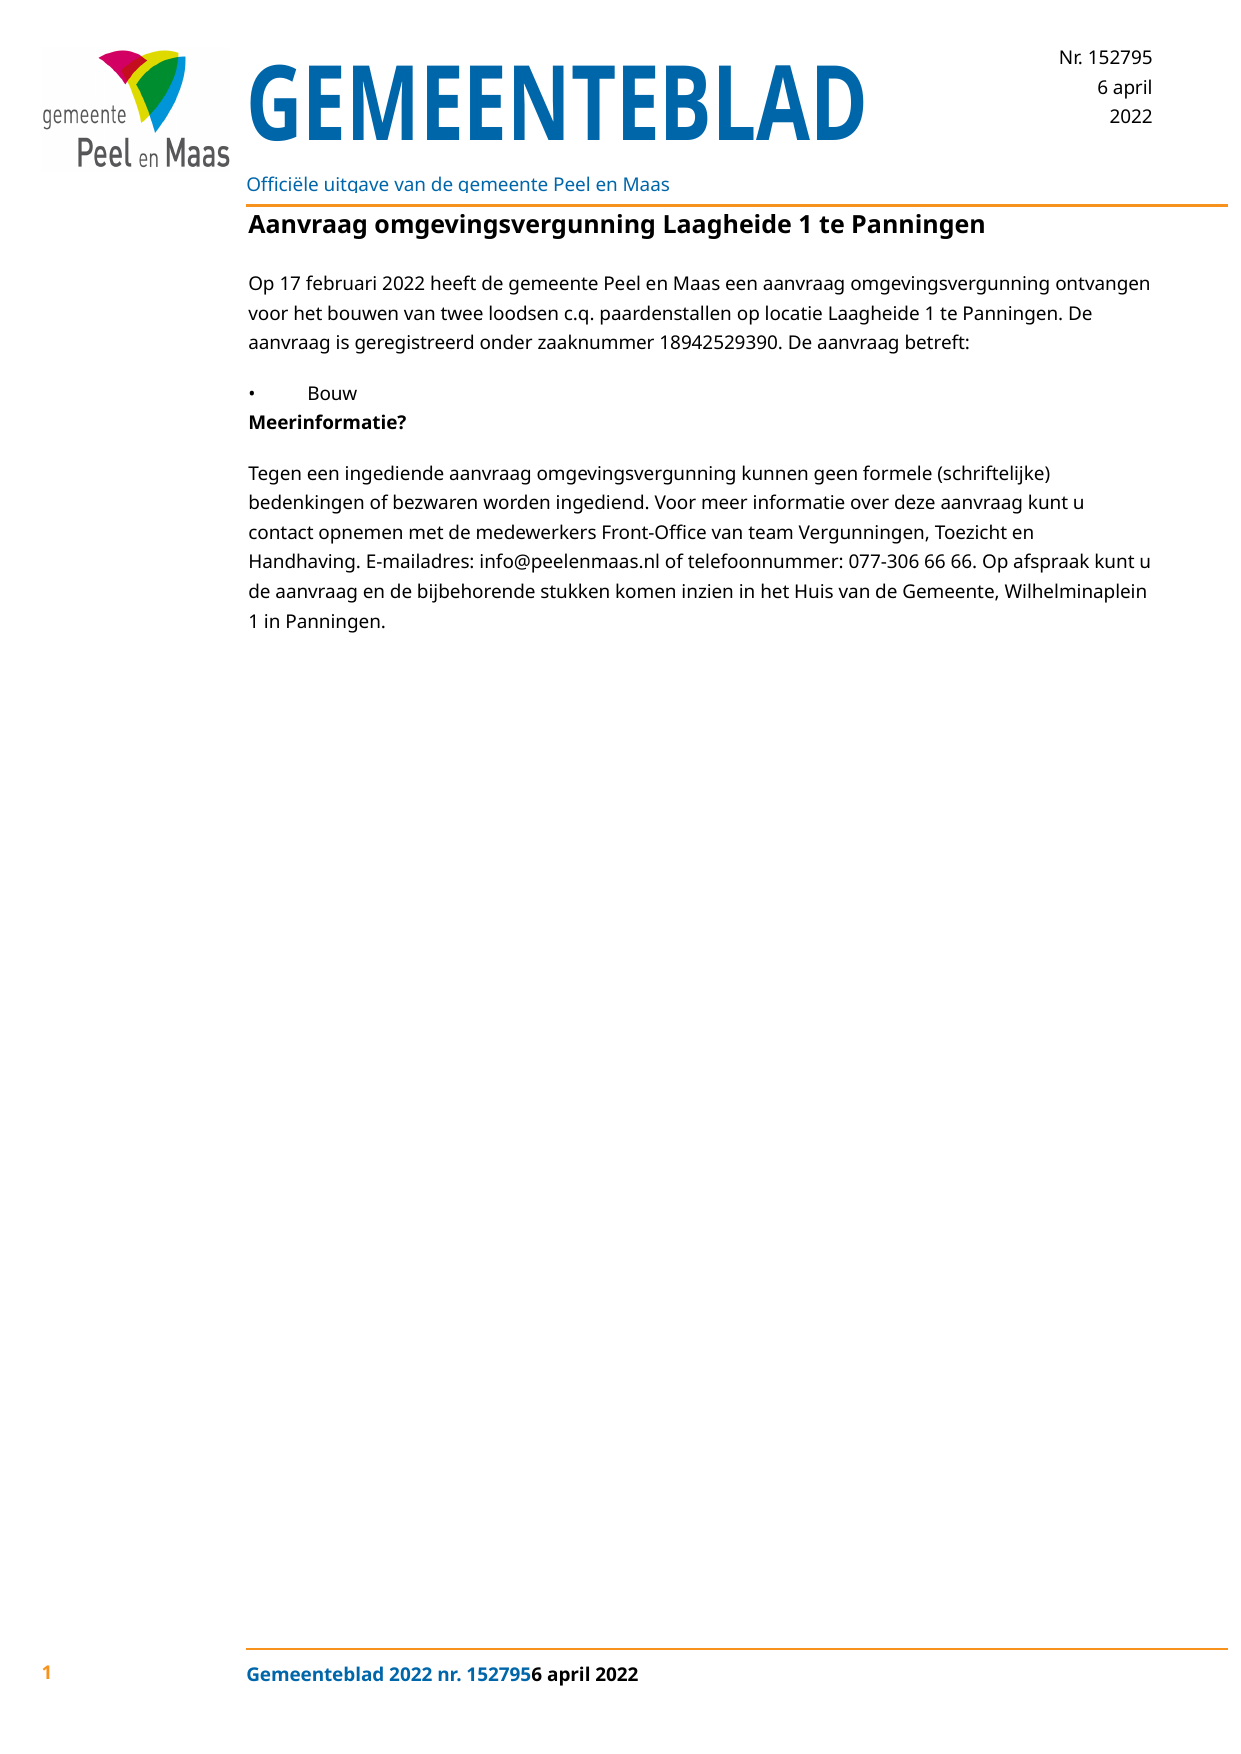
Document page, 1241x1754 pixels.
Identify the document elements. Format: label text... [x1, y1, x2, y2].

list Bouw [248, 380, 1152, 406]
text Aanvraag omgevingsvergunning Laagheide 1 te Panningen [248, 207, 1152, 241]
text Tegen een ingediende aanvraag omgevingsvergunning kunnen geen formele (schriftelijke) bedenkingen of bezwaren worden ingediend. Voor meer informatie over deze aanvraag kunt u contact opnemen met de medewerkers Front-Office van team Vergunningen, Toezicht en Handhaving. E-mailadres: info@peelenmaas.nl of telefoonnummer: 077-306 66 66. Op afspraak kunt u de aanvraag en de bijbehorende stukken komen inzien in het Huis van de Gemeente, Wilhelminaplein 1 in Panningen. [248, 460, 1152, 633]
picture [41, 47, 231, 172]
text Op 17 februari 2022 heeft de gemeente Peel en Maas een aanvraag omgevingsvergunning ontvangen voor het bouwen van twee loodsen c.q. paardenstallen op locatie Laagheide 1 te Panningen. De aanvraag is geregistreerd onder zaaknummer 18942529390. De aanvraag betreft: [248, 270, 1152, 355]
text Meerinformatie? [248, 409, 1152, 435]
